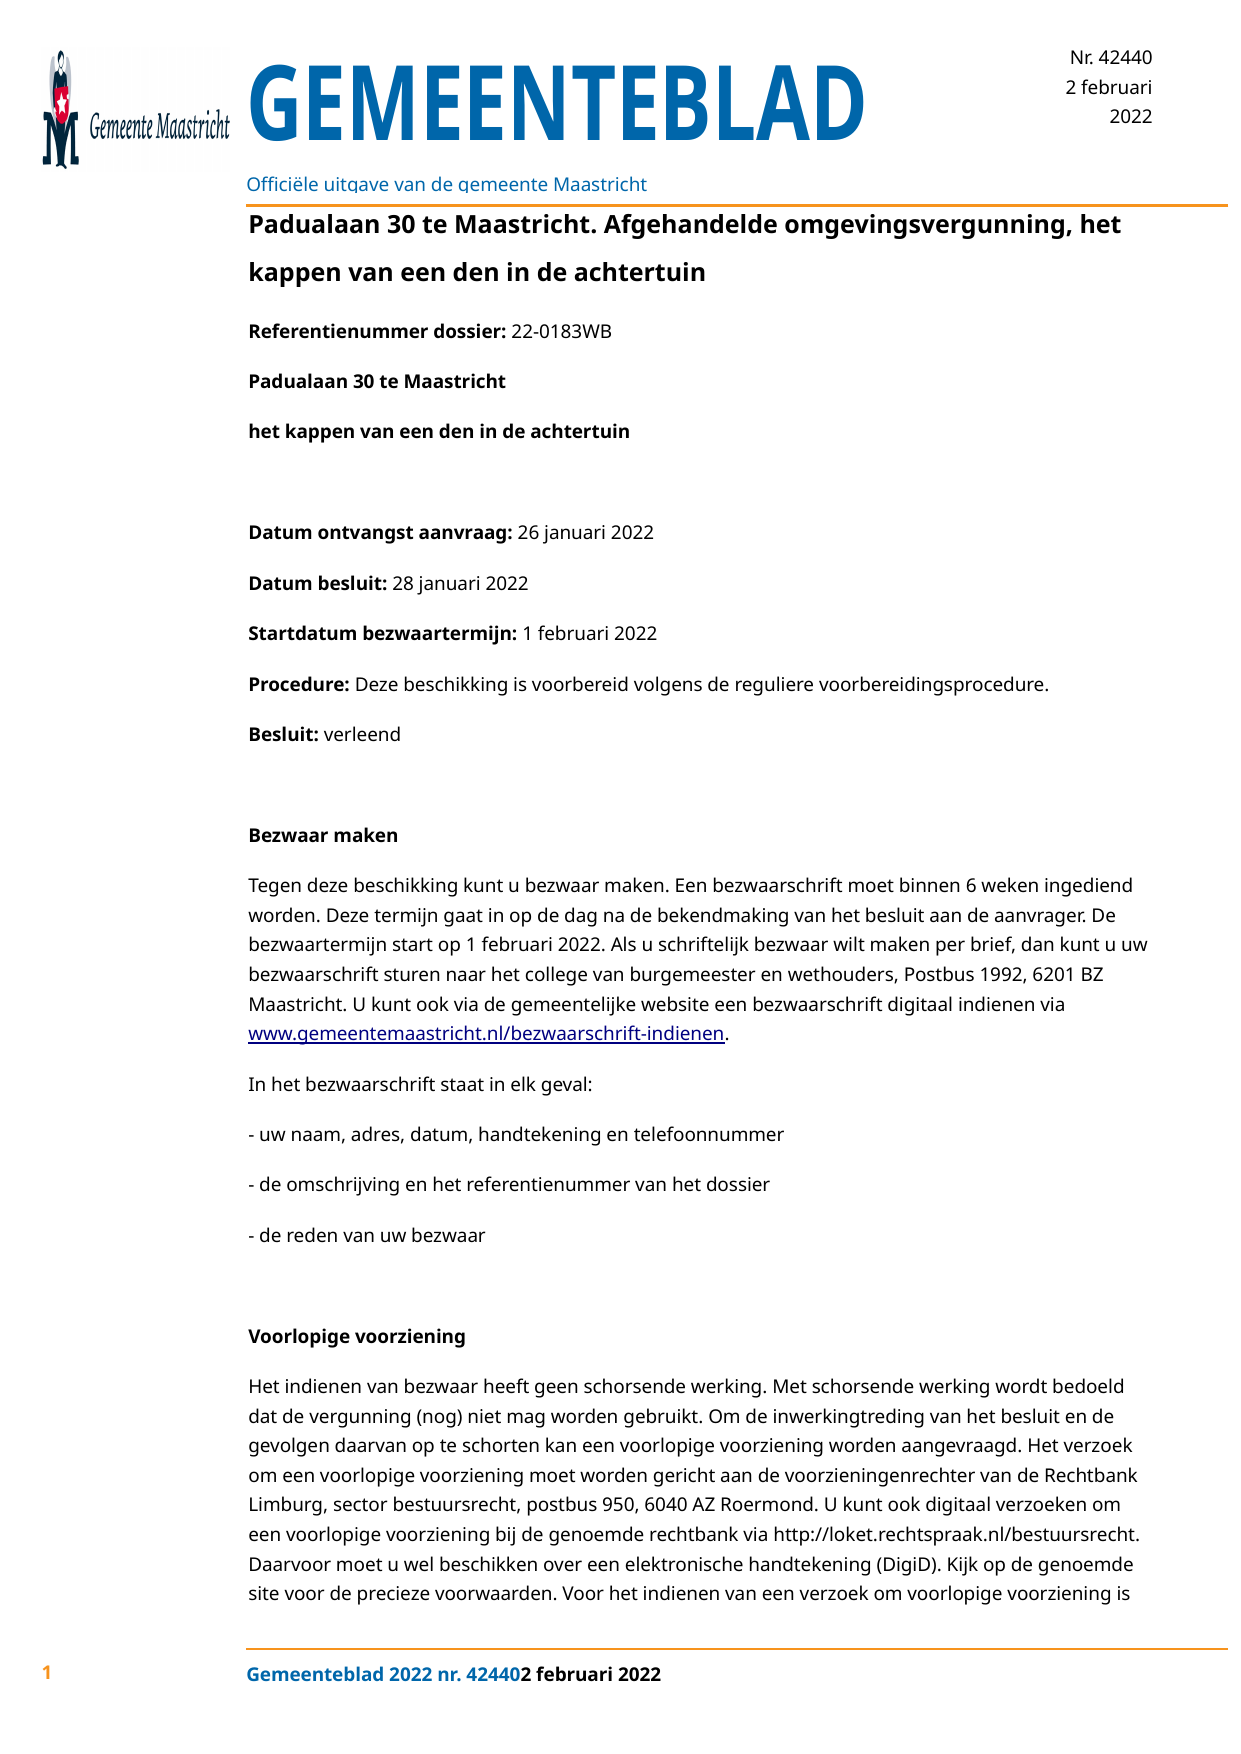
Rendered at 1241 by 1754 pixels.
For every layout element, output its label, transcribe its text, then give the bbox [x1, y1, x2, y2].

text - uw naam, adres, datum, handtekening en telefoonnummer [248, 1121, 1152, 1147]
text Besluit: verleend [248, 721, 1152, 747]
text Datum ontvangst aanvraag: 26 januari 2022 [248, 519, 1152, 545]
text Padualaan 30 te Maastricht. Afgehandelde omgevingsvergunning, het kappen van een den in de achtertuin [248, 207, 1152, 288]
text Voorlopige voorziening [248, 1323, 1152, 1349]
text Het indienen van bezwaar heeft geen schorsende werking. Met schorsende werking wordt bedoeld dat de vergunning (nog) niet mag worden gebruikt. Om de inwerkingtreding van het besluit en de gevolgen daarvan op te schorten kan een voorlopige voorziening worden aangevraagd. Het verzoek om een voorlopige voorziening moet worden gericht aan de voorzieningenrechter van de Rechtbank Limburg, sector bestuursrecht, postbus 950, 6040 AZ Roermond. U kunt ook digitaal verzoeken om een voorlopige voorziening bij de genoemde rechtbank via http://loket.rechtspraak.nl/bestuursrecht. Daarvoor moet u wel beschikken over een elektronische handtekening (DigiD). Kijk op de genoemde site voor de precieze voorwaarden. Voor het indienen van een verzoek om voorlopige voorziening is [248, 1373, 1152, 1606]
text Startdatum bezwaartermijn: 1 februari 2022 [248, 620, 1152, 646]
text het kappen van een den in de achtertuin [248, 419, 1152, 444]
text - de omschrijving en het referentienummer van het dossier [248, 1172, 1152, 1197]
text Padualaan 30 te Maastricht [248, 368, 1152, 394]
text Bezwaar maken [248, 822, 1152, 848]
text Referentienummer dossier: 22-0183WB [248, 318, 1152, 344]
text Datum besluit: 28 januari 2022 [248, 570, 1152, 596]
picture [41, 47, 231, 172]
text In het bezwaarschrift staat in elk geval: [248, 1071, 1152, 1097]
text Procedure: Deze beschikking is voorbereid volgens de reguliere voorbereidingsprocedure. [248, 671, 1152, 697]
text Tegen deze beschikking kunt u bezwaar maken. Een bezwaarschrift moet binnen 6 weken ingediend worden. Deze termijn gaat in op de dag na de bekendmaking van het besluit aan de aanvrager. De bezwaartermijn start op 1 februari 2022. Als u schriftelijk bezwaar wilt maken per brief, dan kunt u uw bezwaarschrift sturen naar het college van burgemeester en wethouders, Postbus 1992, 6201 BZ Maastricht. U kunt ook via de gemeentelijke website een bezwaarschrift digitaal indienen via www.gemeentemaastricht.nl/bezwaarschrift-indienen. [248, 872, 1152, 1046]
text - de reden van uw bezwaar [248, 1222, 1152, 1248]
